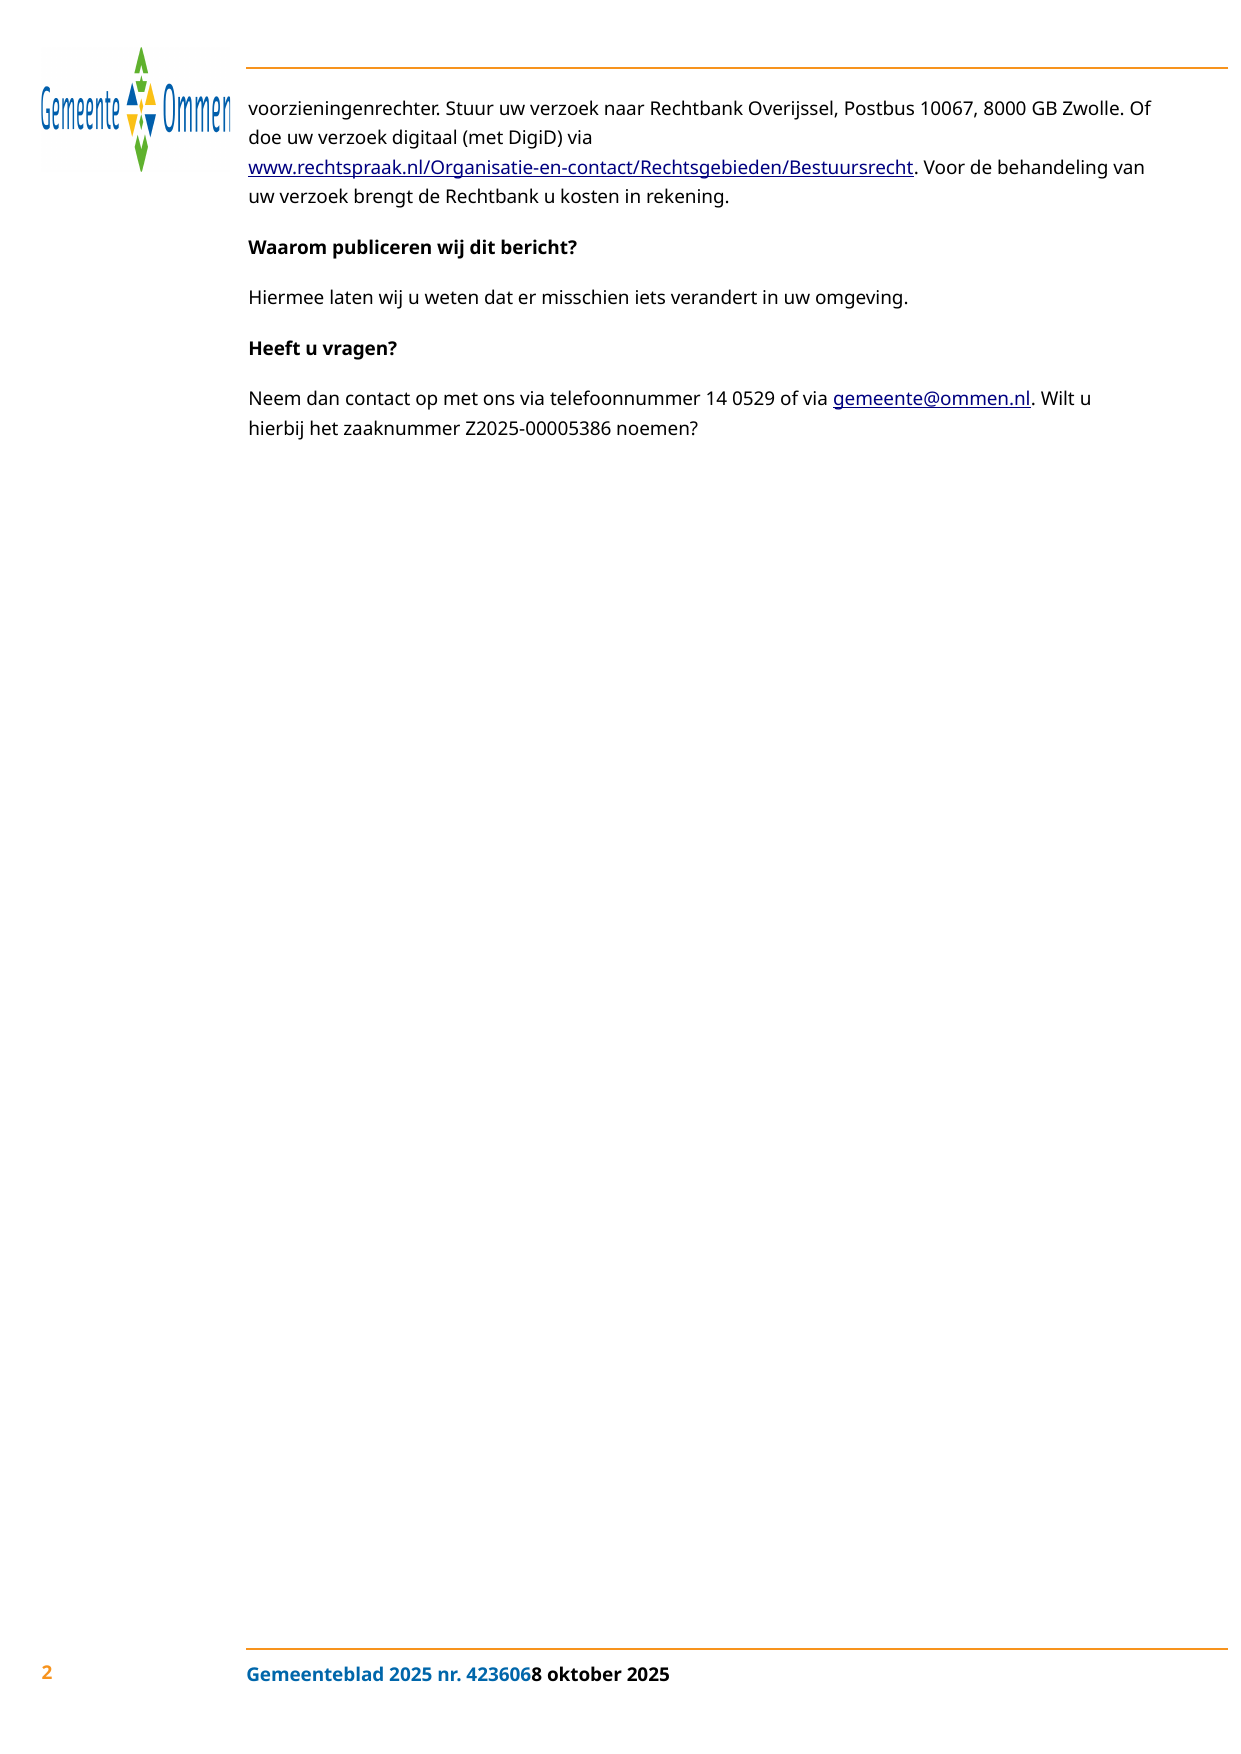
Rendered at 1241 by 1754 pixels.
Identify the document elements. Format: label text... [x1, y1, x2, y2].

text Hiermee laten wij u weten dat er misschien iets verandert in uw omgeving. [248, 284, 1152, 310]
text Waarom publiceren wij dit bericht? [248, 234, 1152, 260]
text Heeft u vragen? [248, 335, 1152, 361]
text Neem dan contact op met ons via telefoonnummer 14 0529 of via gemeente@ommen.nl. Wilt u hierbij het zaaknummer Z2025-00005386 noemen? [248, 385, 1152, 441]
picture [41, 47, 231, 172]
text voorzieningenrechter. Stuur uw verzoek naar Rechtbank Overijssel, Postbus 10067, 8000 GB Zwolle. Of doe uw verzoek digitaal (met DigiD) via www.rechtspraak.nl/Organisatie-en-contact/Rechtsgebieden/Bestuursrecht. Voor de behandeling van uw verzoek brengt de Rechtbank u kosten in rekening. [248, 95, 1152, 209]
